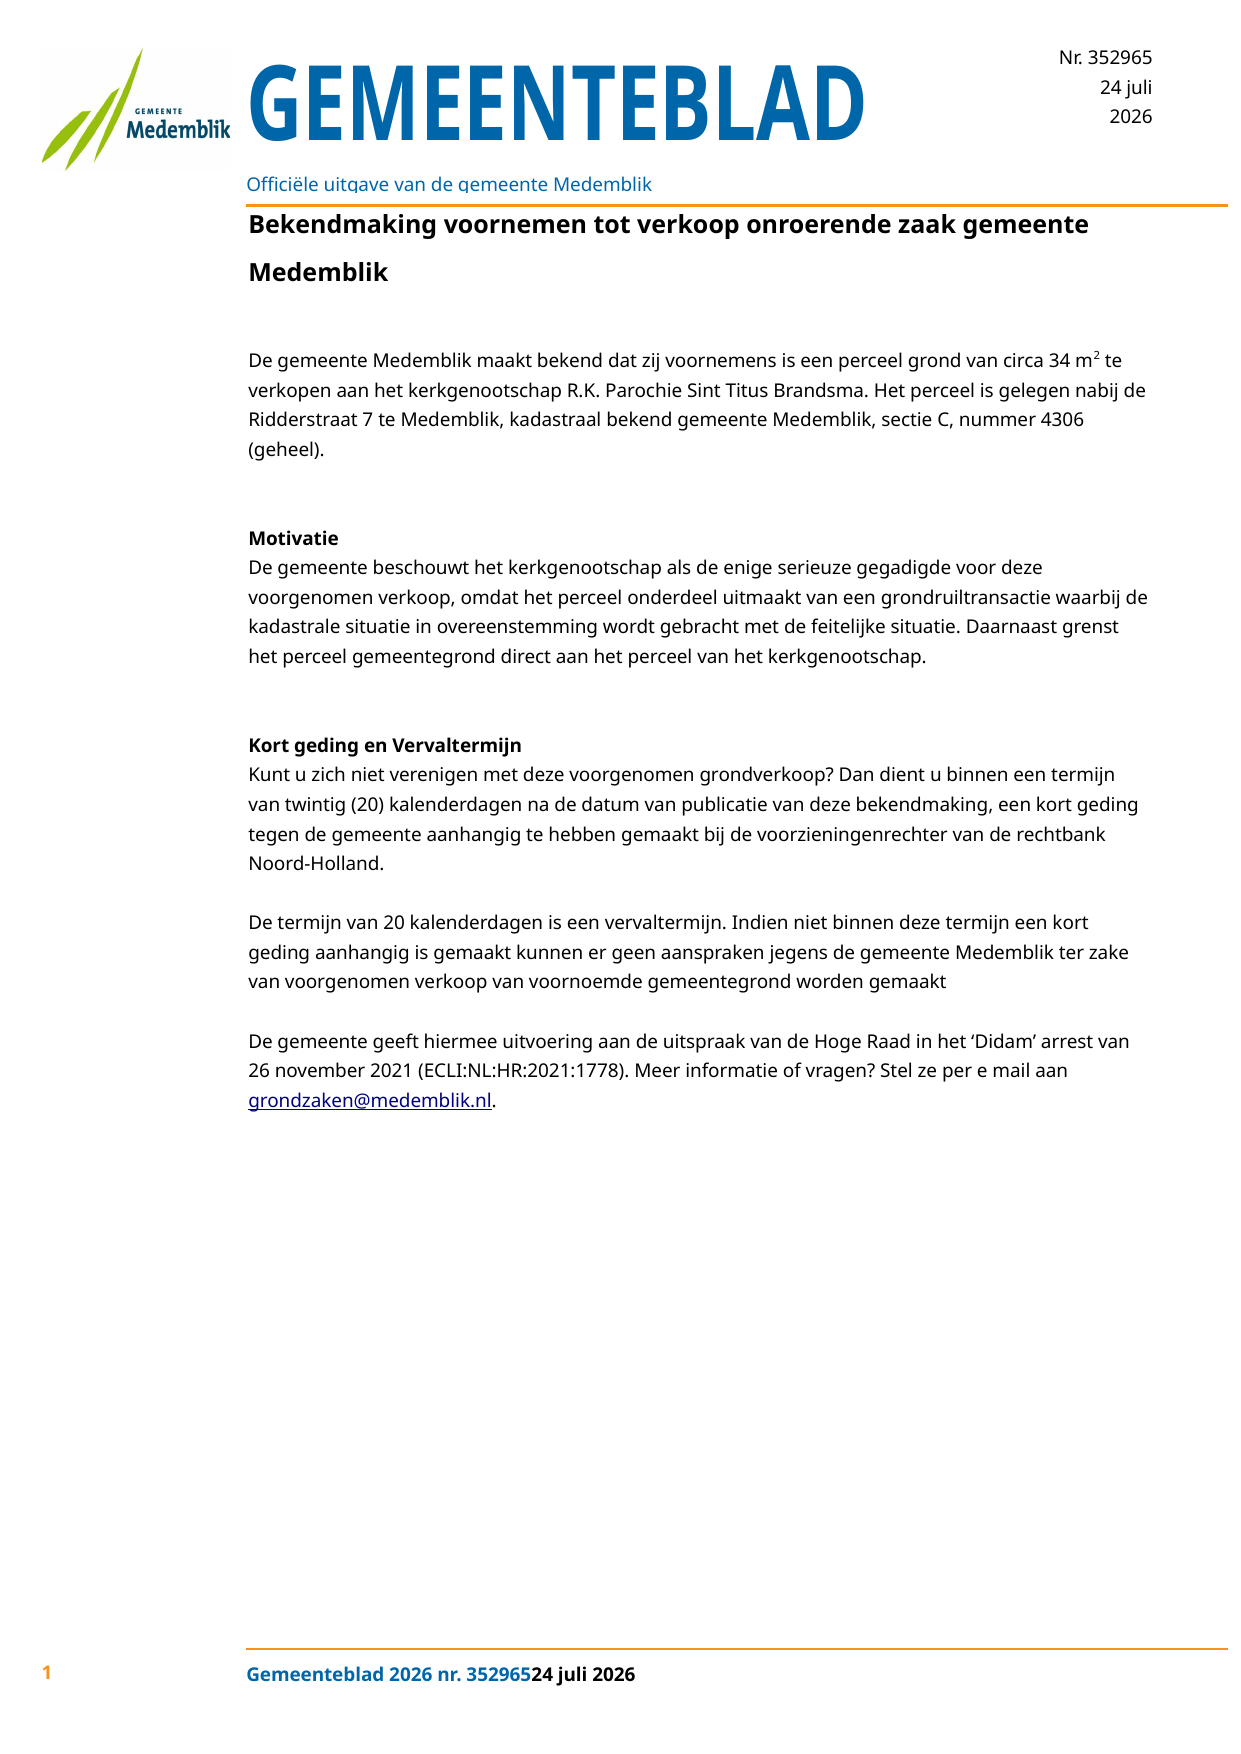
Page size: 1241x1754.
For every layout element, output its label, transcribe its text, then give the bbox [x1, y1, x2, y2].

text Kunt u zich niet verenigen met deze voorgenomen grondverkoop? Dan dient u binnen een termijn van twintig (20) kalenderdagen na de datum van publicatie van deze bekendmaking, een kort geding tegen de gemeente aanhangig te hebben gemaakt bij de voorzieningenrechter van de rechtbank Noord-Holland. [248, 762, 1152, 876]
text De termijn van 20 kalenderdagen is een vervaltermijn. Indien niet binnen deze termijn een kort geding aanhangig is gemaakt kunnen er geen aanspraken jegens de gemeente Medemblik ter zake van voorgenomen verkoop van voornoemde gemeentegrond worden gemaakt [248, 909, 1152, 994]
picture [41, 47, 231, 172]
text De gemeente Medemblik maakt bekend dat zij voornemens is een perceel grond van circa 34 m2 te verkopen aan het kerkgenootschap R.K. Parochie Sint Titus Brandsma. Het perceel is gelegen nabij de Ridderstraat 7 te Medemblik, kadastraal bekend gemeente Medemblik, sectie C, nummer 4306 (geheel). [248, 347, 1152, 462]
text Motivatie [248, 525, 1152, 551]
text De gemeente beschouwt het kerkgenootschap als de enige serieuze gegadigde voor deze voorgenomen verkoop, omdat het perceel onderdeel uitmaakt van een grondruiltransactie waarbij de kadastrale situatie in overeenstemming wordt gebracht met de feitelijke situatie. Daarnaast grenst het perceel gemeentegrond direct aan het perceel van het kerkgenootschap. [248, 554, 1152, 669]
text Bekendmaking voornemen tot verkoop onroerende zaak gemeente Medemblik [248, 207, 1152, 288]
text Kort geding en Vervaltermijn [248, 732, 1152, 758]
text De gemeente geeft hiermee uitvoering aan de uitspraak van de Hoge Raad in het ‘Didam’ arrest van 26 november 2021 (ECLI:NL:HR:2021:1778). Meer informatie of vragen? Stel ze per e mail aan grondzaken@medemblik.nl. [248, 1028, 1152, 1113]
